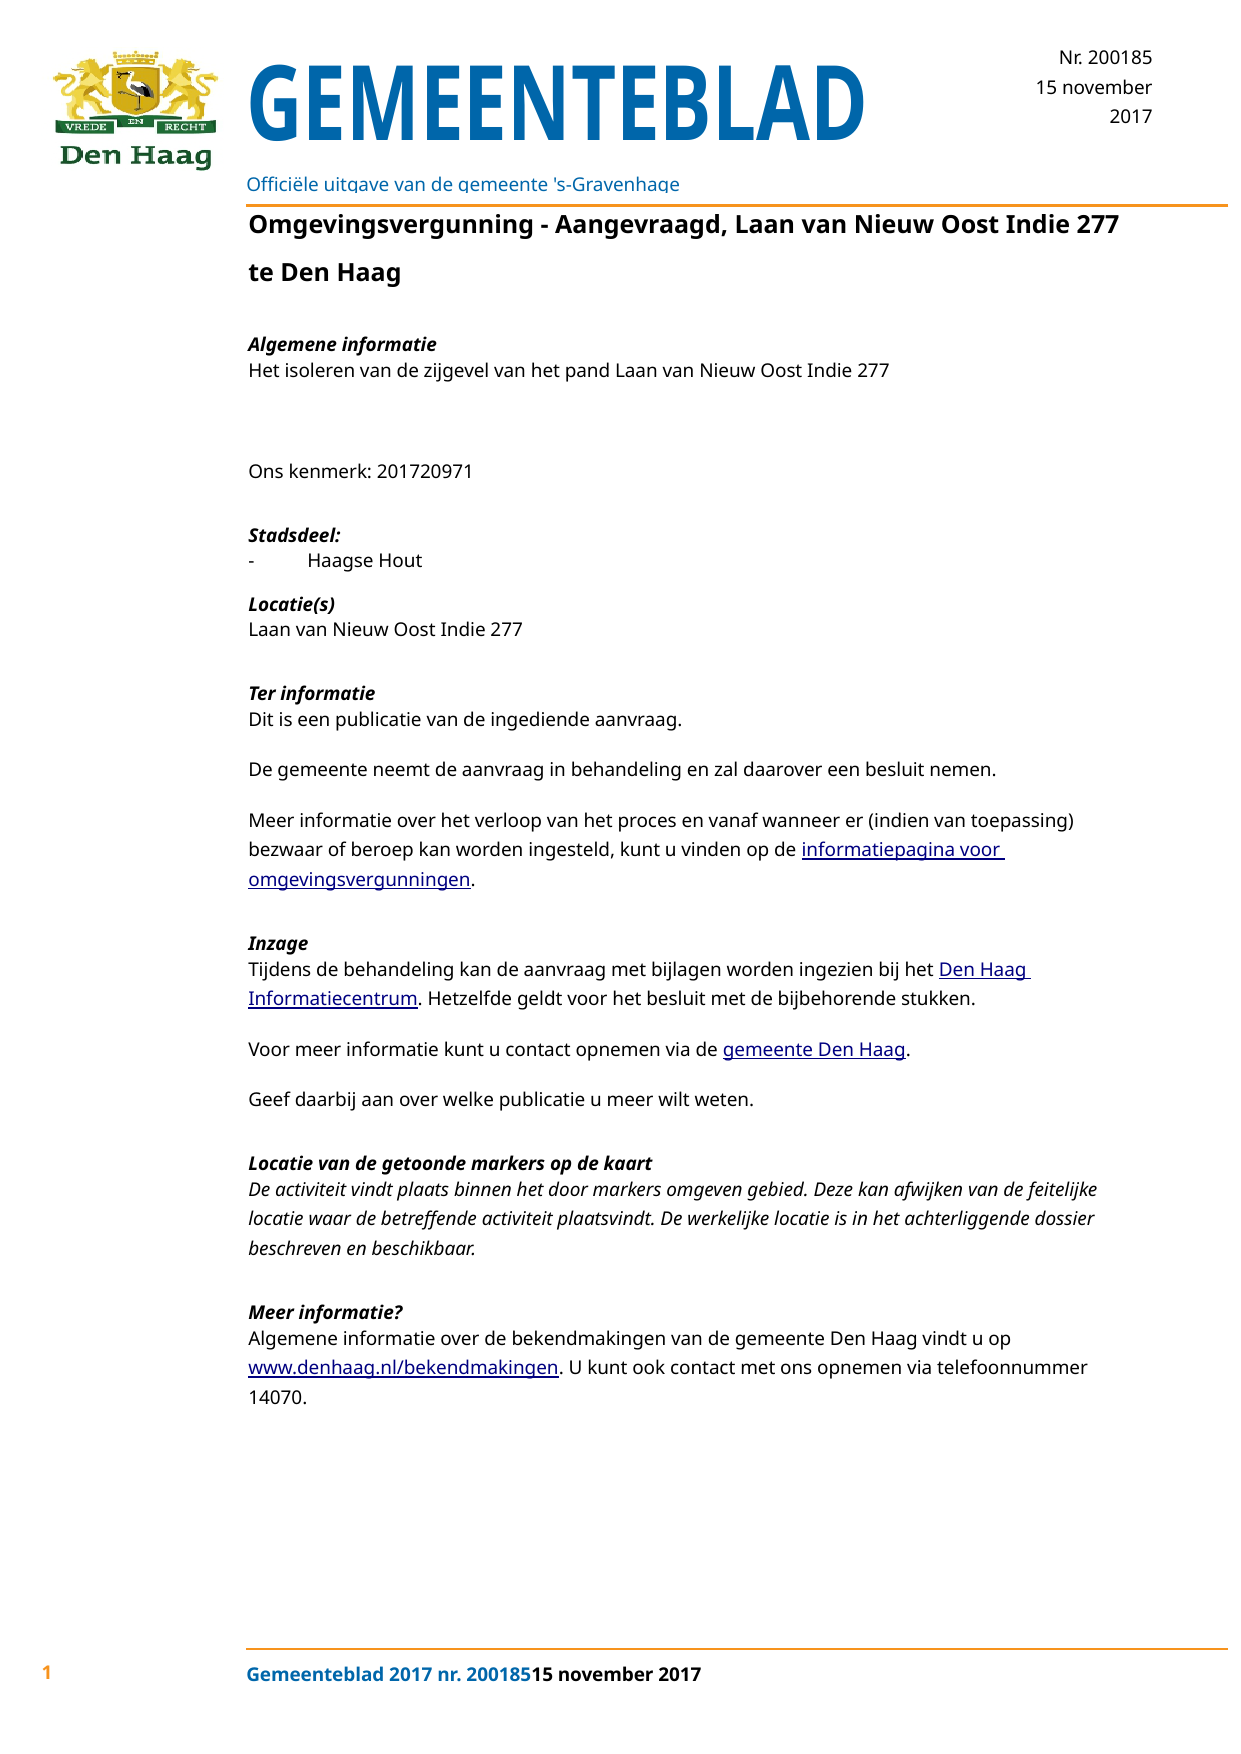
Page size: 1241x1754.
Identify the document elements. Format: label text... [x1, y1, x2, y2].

text Locatie van de getoonde markers op de kaart [248, 1150, 1152, 1176]
text Laan van Nieuw Oost Indie 277 [248, 617, 1152, 642]
text Locatie(s) [248, 591, 1152, 617]
text Stadsdeel: [248, 522, 1152, 548]
text Tijdens de behandeling kan de aanvraag met bijlagen worden ingezien bij het Den Haag Informatiecentrum. Hetzelfde geldt voor het besluit met de bijbehorende stukken. [248, 956, 1152, 1011]
text Omgevingsvergunning - Aangevraagd, Laan van Nieuw Oost Indie 277 te Den Haag [248, 207, 1152, 288]
picture [41, 47, 231, 172]
text Ter informatie [248, 681, 1152, 706]
text Meer informatie over het verloop van het proces en vanaf wanneer er (indien van toepassing) bezwaar of beroep kan worden ingesteld, kunt u vinden op de informatiepagina voor omgevingsvergunningen. [248, 807, 1152, 892]
text Inzage [248, 930, 1152, 956]
text Geef daarbij aan over welke publicatie u meer wilt weten. [248, 1086, 1152, 1112]
list Haagse Hout [248, 548, 1152, 573]
text Algemene informatie [248, 331, 1152, 357]
text Ons kenmerk: 201720971 [248, 458, 1152, 484]
text De activiteit vindt plaats binnen het door markers omgeven gebied. Deze kan afwijken van de feitelijke locatie waar de betreffende activiteit plaatsvindt. De werkelijke locatie is in het achterliggende dossier beschreven en beschikbaar. [248, 1176, 1152, 1261]
text Het isoleren van de zijgevel van het pand Laan van Nieuw Oost Indie 277 [248, 357, 1152, 383]
text Meer informatie? [248, 1299, 1152, 1325]
text Algemene informatie over de bekendmakingen van de gemeente Den Haag vindt u op www.denhaag.nl/bekendmakingen. U kunt ook contact met ons opnemen via telefoonnummer 14070. [248, 1325, 1152, 1410]
text Voor meer informatie kunt u contact opnemen via de gemeente Den Haag. [248, 1036, 1152, 1062]
text De gemeente neemt de aanvraag in behandeling en zal daarover een besluit nemen. [248, 757, 1152, 782]
text Dit is een publicatie van de ingediende aanvraag. [248, 706, 1152, 732]
